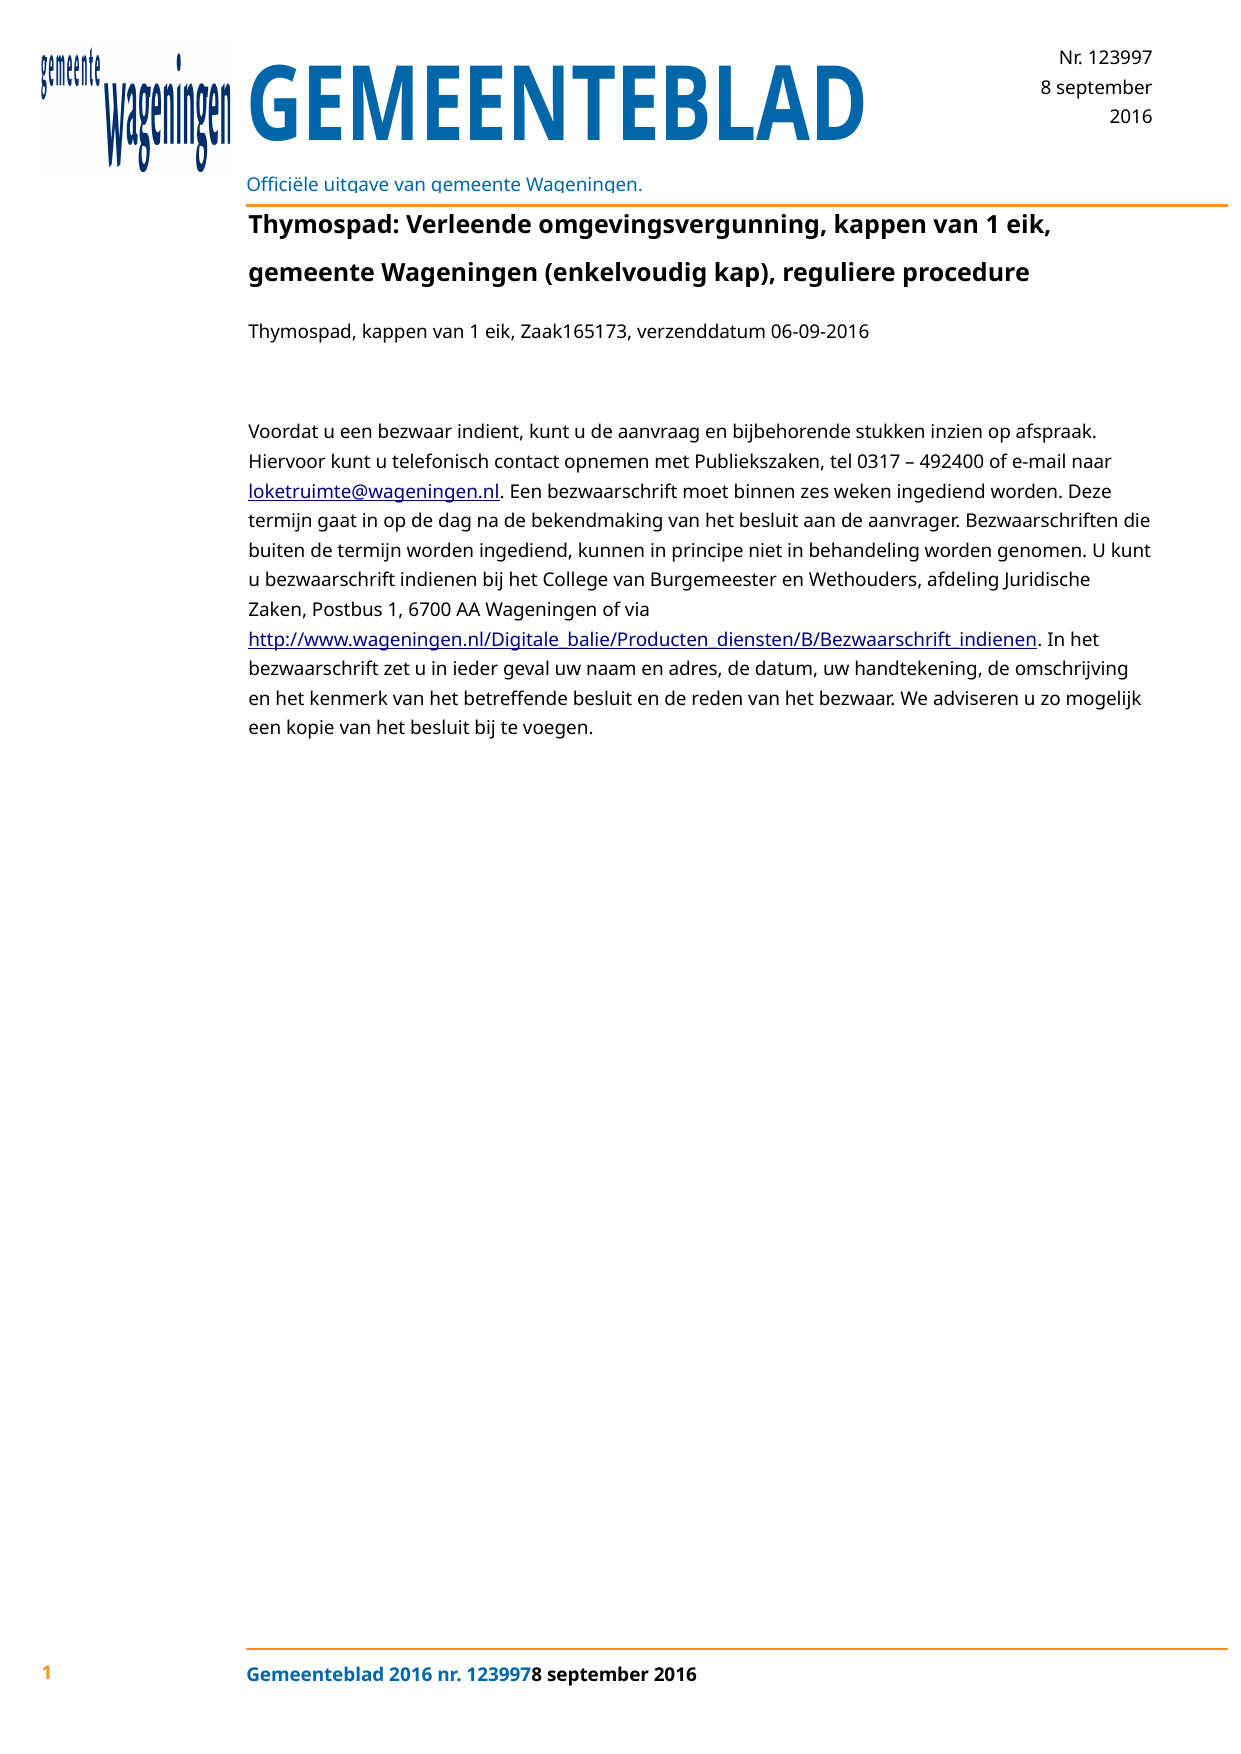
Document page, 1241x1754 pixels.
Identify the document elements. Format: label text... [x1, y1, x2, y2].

text Thymospad, kappen van 1 eik, Zaak165173, verzenddatum 06-09-2016 [248, 318, 1152, 344]
picture [41, 47, 231, 172]
text Voordat u een bezwaar indient, kunt u de aanvraag en bijbehorende stukken inzien op afspraak. Hiervoor kunt u telefonisch contact opnemen met Publiekszaken, tel 0317 – 492400 of e-mail naar loketruimte@wageningen.nl. Een bezwaarschrift moet binnen zes weken ingediend worden. Deze termijn gaat in op de dag na de bekendmaking van het besluit aan de aanvrager. Bezwaarschriften die buiten de termijn worden ingediend, kunnen in principe niet in behandeling worden genomen. U kunt u bezwaarschrift indienen bij het College van Burgemeester en Wethouders, afdeling Juridische Zaken, Postbus 1, 6700 AA Wageningen of via http://www.wageningen.nl/Digitale_balie/Producten_diensten/B/Bezwaarschrift_indienen. In het bezwaarschrift zet u in ieder geval uw naam en adres, de datum, uw handtekening, de omschrijving en het kenmerk van het betreffende besluit en de reden van het bezwaar. We adviseren u zo mogelijk een kopie van het besluit bij te voegen. [248, 419, 1152, 740]
text Thymospad: Verleende omgevingsvergunning, kappen van 1 eik, gemeente Wageningen (enkelvoudig kap), reguliere procedure [248, 207, 1152, 288]
